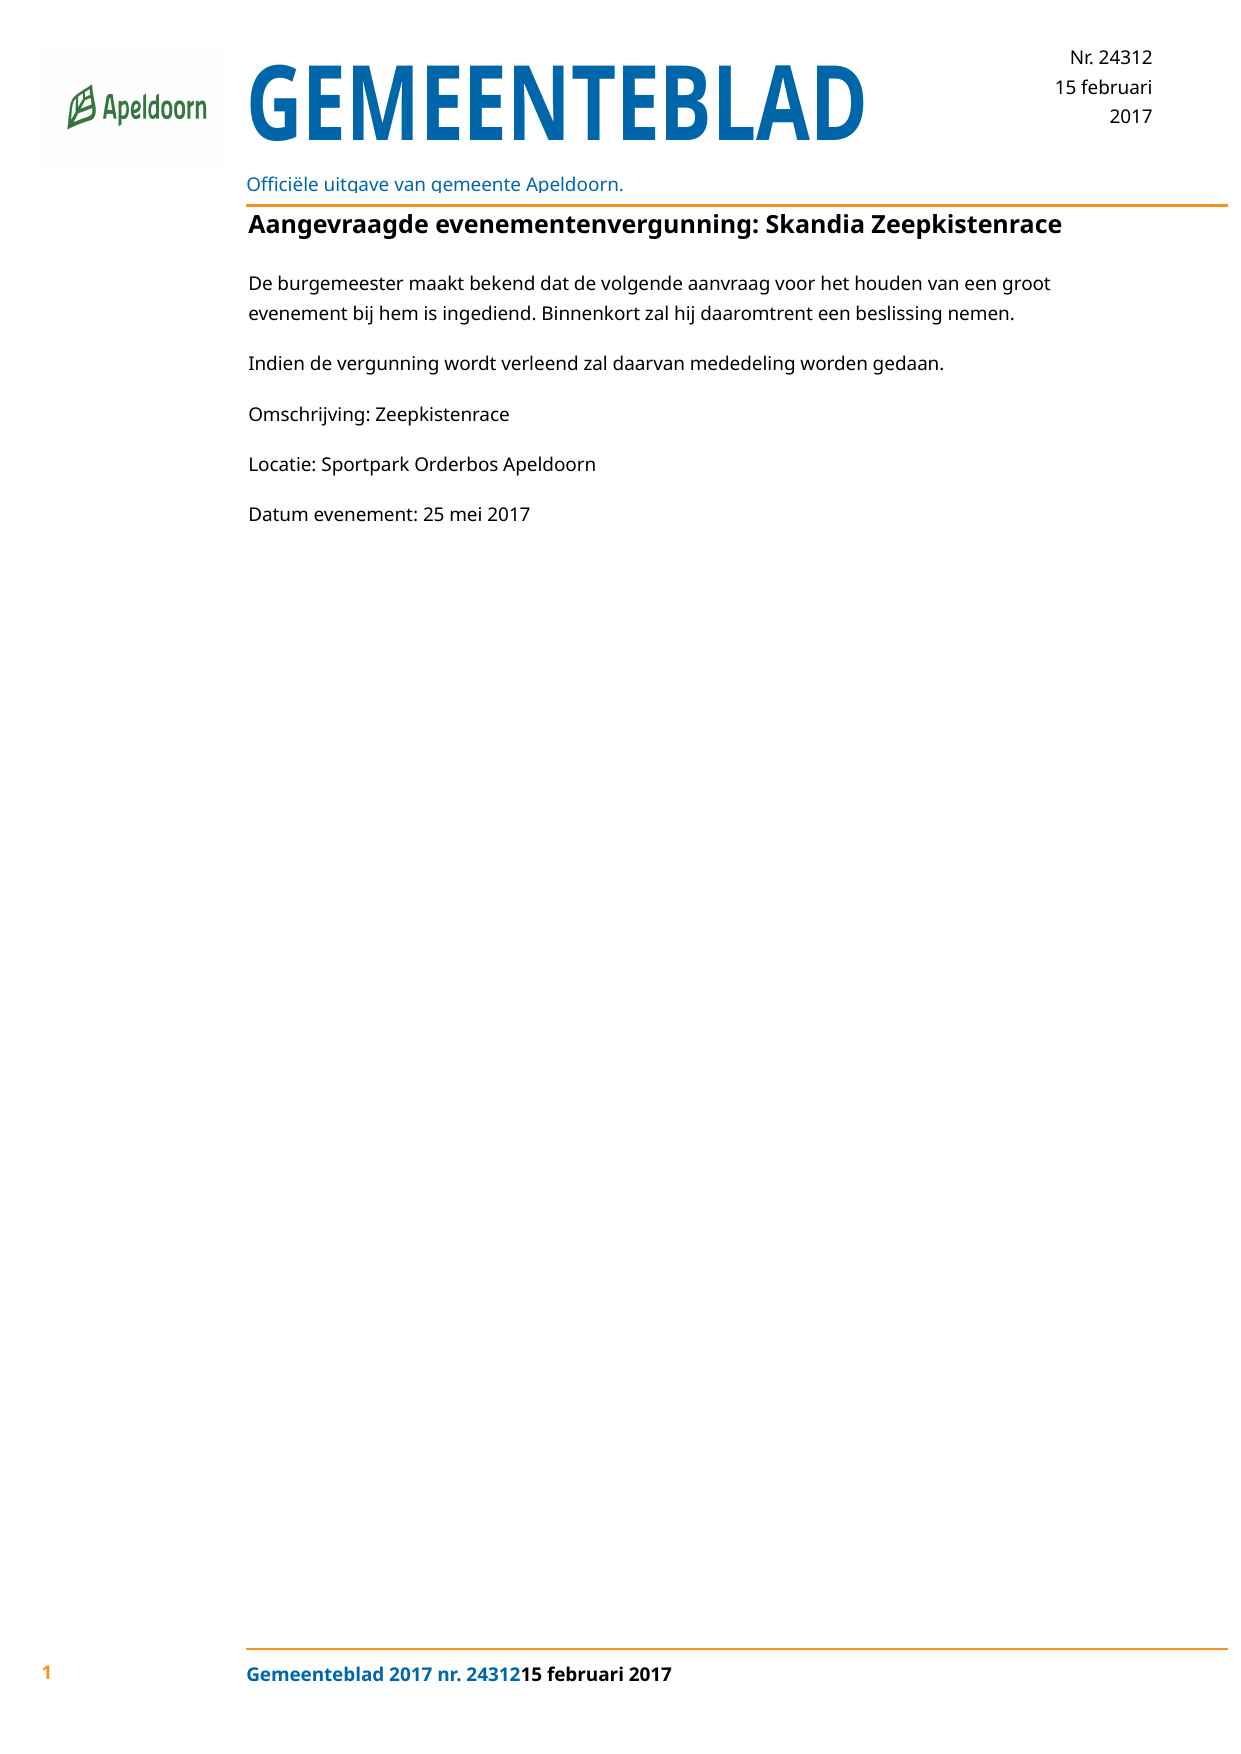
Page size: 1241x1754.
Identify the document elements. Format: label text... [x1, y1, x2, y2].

text De burgemeester maakt bekend dat de volgende aanvraag voor het houden van een groot evenement bij hem is ingediend. Binnenkort zal hij daaromtrent een beslissing nemen. [248, 270, 1152, 326]
text Omschrijving: Zeepkistenrace [248, 401, 1152, 426]
text Aangevraagde evenementenvergunning: Skandia Zeepkistenrace [248, 207, 1152, 241]
text Datum evenement: 25 mei 2017 [248, 502, 1152, 527]
text Indien de vergunning wordt verleend zal daarvan mededeling worden gedaan. [248, 350, 1152, 376]
picture [41, 47, 231, 172]
text Locatie: Sportpark Orderbos Apeldoorn [248, 451, 1152, 477]
